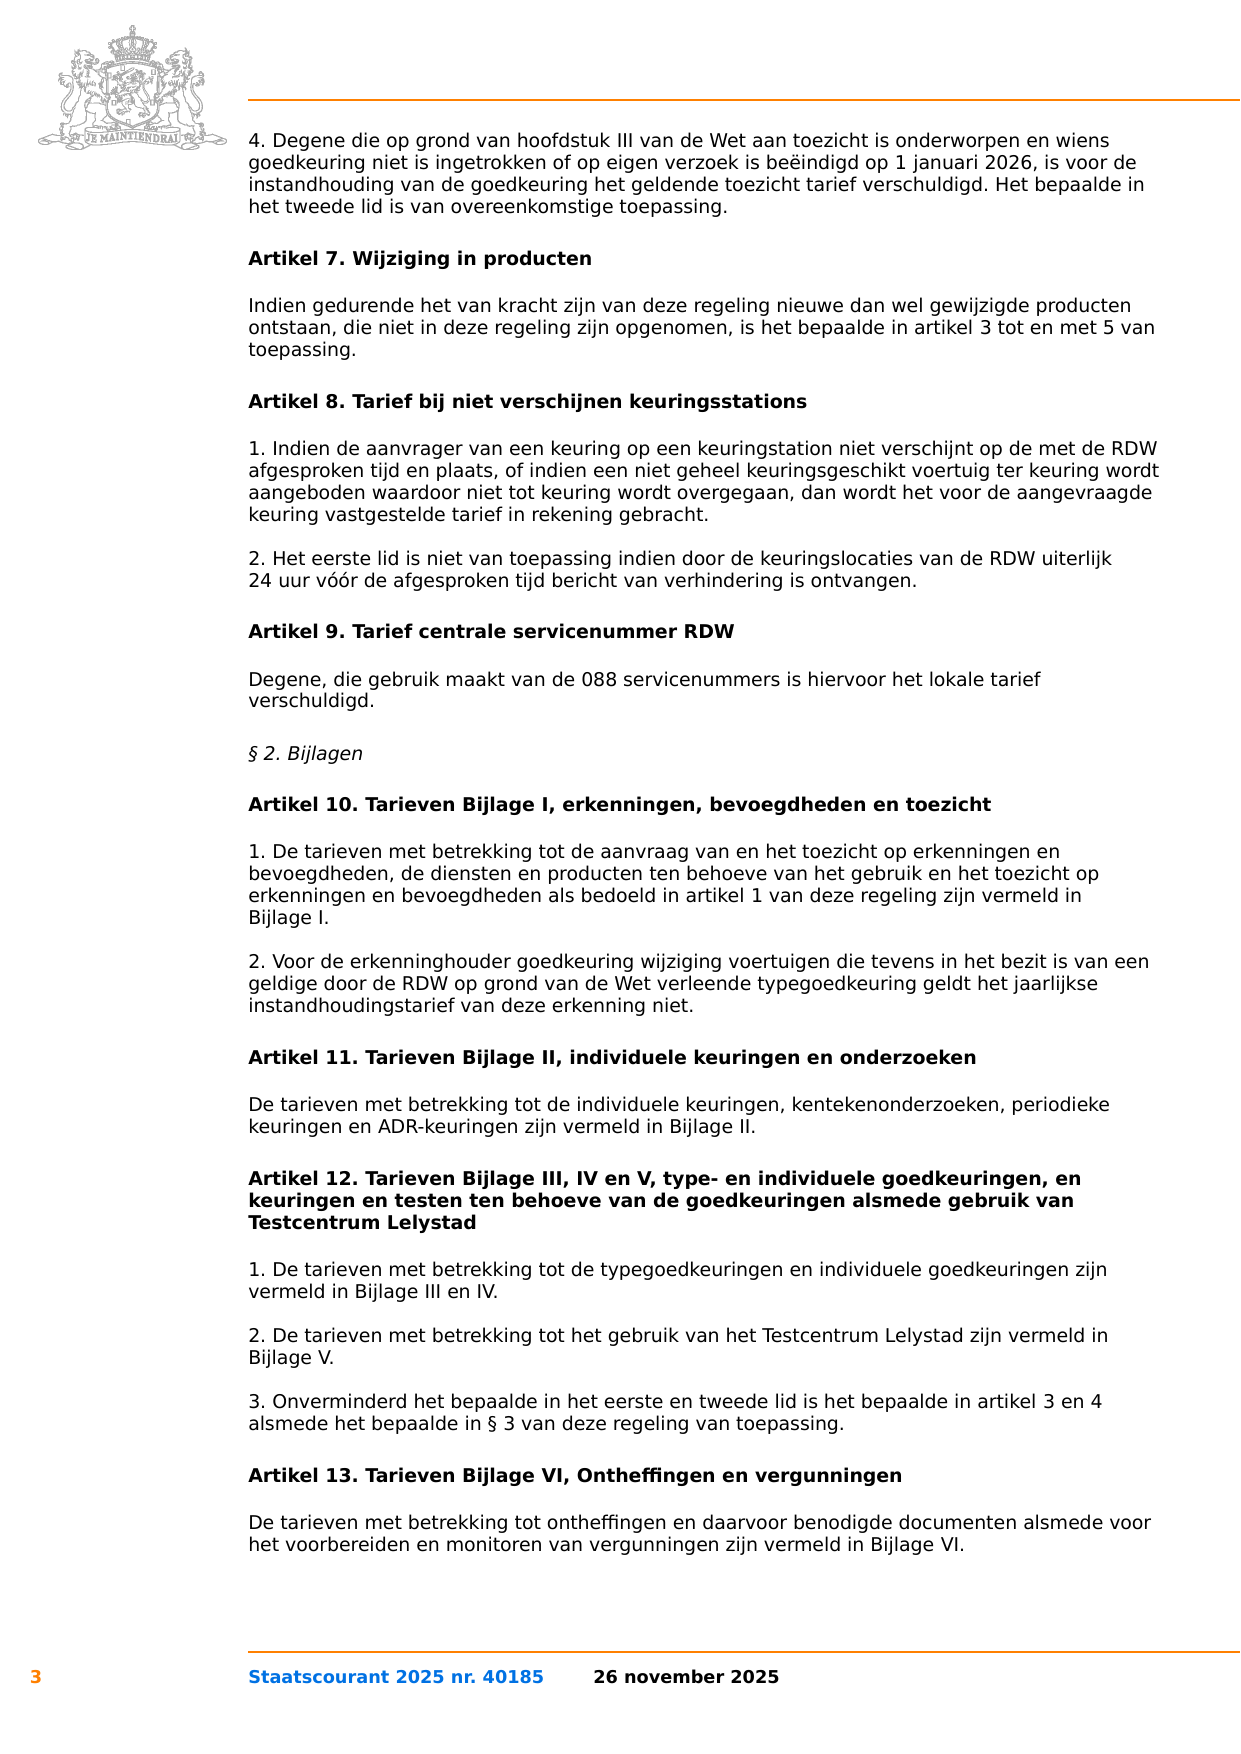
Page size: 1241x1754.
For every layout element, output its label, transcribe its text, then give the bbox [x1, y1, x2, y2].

text 1. Indien de aanvrager van een keuring op een keuringstation niet verschijnt op de met de RDW afgesproken tijd en plaats, of indien een niet geheel keuringsgeschikt voertuig ter keuring wordt aangeboden waardoor niet tot keuring wordt overgegaan, dan wordt het voor de aangevraagde keuring vastgestelde tarief in rekening gebracht. [248, 438, 1163, 526]
text 2. Het eerste lid is niet van toepassing indien door de keuringslocaties van de RDW uiterlijk 24 uur vóór de afgesproken tijd bericht van verhindering is ontvangen. [248, 547, 1163, 591]
subtitle Artikel 8. Tarief bij niet verschijnen keuringsstations [248, 391, 1163, 413]
text 3. Onverminderd het bepaalde in het eerste en tweede lid is het bepaalde in artikel 3 en 4 alsmede het bepaalde in § 3 van deze regeling van toepassing. [248, 1391, 1163, 1434]
text De tarieven met betrekking tot de individuele keuringen, kentekenonderzoeken, periodieke keuringen en ADR-keuringen zijn vermeld in Bijlage II. [248, 1094, 1163, 1138]
text 4. Degene die op grond van hoofdstuk III van de Wet aan toezicht is onderworpen en wiens goedkeuring niet is ingetrokken of op eigen verzoek is beëindigd op 1 januari 2026, is voor de instandhouding van de goedkeuring het geldende toezicht tarief verschuldigd. Het bepaalde in het tweede lid is van overeenkomstige toepassing. [248, 130, 1163, 218]
text Indien gedurende het van kracht zijn van deze regeling nieuwe dan wel gewijzigde producten ontstaan, die niet in deze regeling zijn opgenomen, is het bepaalde in artikel 3 tot en met 5 van toepassing. [248, 295, 1163, 361]
text 1. De tarieven met betrekking tot de aanvraag van en het toezicht op erkenningen en bevoegdheden, de diensten en producten ten behoeve van het gebruik en het toezicht op erkenningen en bevoegdheden als bedoeld in artikel 1 van deze regeling zijn vermeld in Bijlage I. [248, 841, 1163, 929]
picture [38, 25, 227, 150]
subtitle Artikel 10. Tarieven Bijlage I, erkenningen, bevoegdheden en toezicht [248, 794, 1163, 816]
text 2. De tarieven met betrekking tot het gebruik van het Testcentrum Lelystad zijn vermeld in Bijlage V. [248, 1325, 1163, 1369]
subtitle Artikel 11. Tarieven Bijlage II, individuele keuringen en onderzoeken [248, 1047, 1163, 1069]
text De tarieven met betrekking tot ontheffingen en daarvoor benodigde documenten alsmede voor het voorbereiden en monitoren van vergunningen zijn vermeld in Bijlage VI. [248, 1512, 1163, 1556]
subtitle Artikel 7. Wijziging in producten [248, 248, 1163, 270]
text 2. Voor de erkenninghouder goedkeuring wijziging voertuigen die tevens in het bezit is van een geldige door de RDW op grond van de Wet verleende typegoedkeuring geldt het jaarlijkse instandhoudingstarief van deze erkenning niet. [248, 951, 1163, 1017]
text Degene, die gebruik maakt van de 088 servicenummers is hiervoor het lokale tarief verschuldigd. [248, 668, 1163, 712]
subtitle Artikel 12. Tarieven Bijlage III, IV en V, type- en individuele goedkeuringen, en keuringen en testen ten behoeve van de goedkeuringen alsmede gebruik van Testcentrum Lelystad [248, 1168, 1163, 1234]
subtitle Artikel 9. Tarief centrale servicenummer RDW [248, 621, 1163, 643]
subtitle § 2. Bijlagen [248, 742, 1163, 764]
subtitle Artikel 13. Tarieven Bijlage VI, Ontheffingen en vergunningen [248, 1464, 1163, 1487]
text 1. De tarieven met betrekking tot de typegoedkeuringen en individuele goedkeuringen zijn vermeld in Bijlage III en IV. [248, 1259, 1163, 1303]
